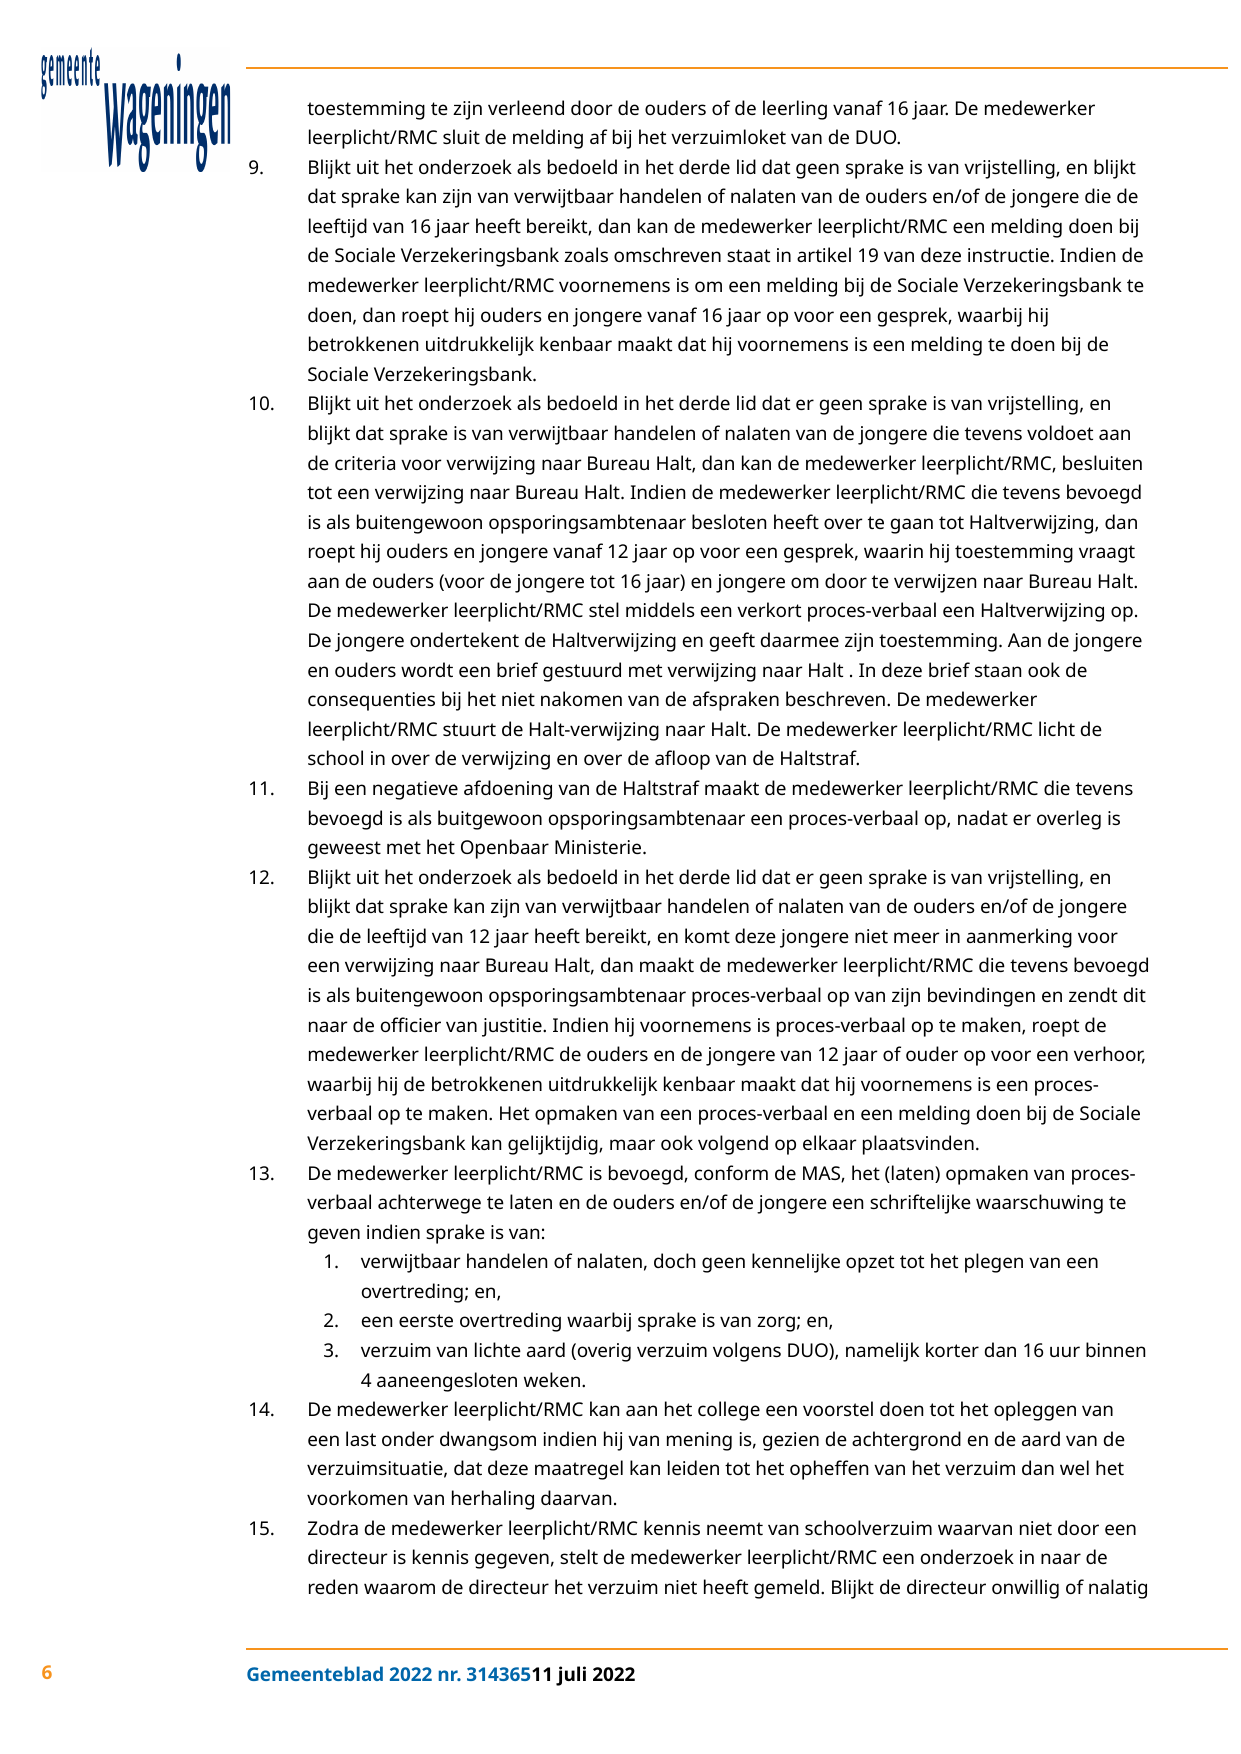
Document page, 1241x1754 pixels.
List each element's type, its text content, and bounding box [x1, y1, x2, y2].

list Bij een negatieve afdoening van de Haltstraf maakt de medewerker leerplicht/RMC die tevens bevoegd is als buitgewoon opsporingsambtenaar een proces-verbaal op, nadat er overleg is geweest met het Openbaar Ministerie. [248, 775, 1152, 860]
list Blijkt uit het onderzoek als bedoeld in het derde lid dat er geen sprake is van vrijstelling, en blijkt dat sprake kan zijn van verwijtbaar handelen of nalaten van de ouders en/of de jongere die de leeftijd van 12 jaar heeft bereikt, en komt deze jongere niet meer in aanmerking voor een verwijzing naar Bureau Halt, dan maakt de medewerker leerplicht/RMC die tevens bevoegd is als buitengewoon opsporingsambtenaar proces-verbaal op van zijn bevindingen en zendt dit naar de officier van justitie. Indien hij voornemens is proces-verbaal op te maken, roept de medewerker leerplicht/RMC de ouders en de jongere van 12 jaar of ouder op voor een verhoor, waarbij hij de betrokkenen uitdrukkelijk kenbaar maakt dat hij voornemens is een proces-verbaal op te maken. Het opmaken van een proces-verbaal en een melding doen bij de Sociale Verzekeringsbank kan gelijktijdig, maar ook volgend op elkaar plaatsvinden. [248, 864, 1152, 1156]
list verzuim van lichte aard (overig verzuim volgens DUO), namelijk korter dan 16 uur binnen 4 aaneengesloten weken. [323, 1337, 1152, 1393]
list De medewerker leerplicht/RMC is bevoegd, conform de MAS, het (laten) opmaken van proces-verbaal achterwege te laten en de ouders en/of de jongere een schriftelijke waarschuwing te geven indien sprake is van: [248, 1160, 1152, 1245]
list toestemming te zijn verleend door de ouders of de leerling vanaf 16 jaar. De medewerker leerplicht/RMC sluit de melding af bij het verzuimloket van de DUO. [248, 95, 1152, 150]
list Blijkt uit het onderzoek als bedoeld in het derde lid dat er geen sprake is van vrijstelling, en blijkt dat sprake is van verwijtbaar handelen of nalaten van de jongere die tevens voldoet aan de criteria voor verwijzing naar Bureau Halt, dan kan de medewerker leerplicht/RMC, besluiten tot een verwijzing naar Bureau Halt. Indien de medewerker leerplicht/RMC die tevens bevoegd is als buitengewoon opsporingsambtenaar besloten heeft over te gaan tot Haltverwijzing, dan roept hij ouders en jongere vanaf 12 jaar op voor een gesprek, waarin hij toestemming vraagt aan de ouders (voor de jongere tot 16 jaar) en jongere om door te verwijzen naar Bureau Halt. De medewerker leerplicht/RMC stel middels een verkort proces-verbaal een Haltverwijzing op. De jongere ondertekent de Haltverwijzing en geeft daarmee zijn toestemming. Aan de jongere en ouders wordt een brief gestuurd met verwijzing naar Halt . In deze brief staan ook de consequenties bij het niet nakomen van de afspraken beschreven. De medewerker leerplicht/RMC stuurt de Halt-verwijzing naar Halt. De medewerker leerplicht/RMC licht de school in over de verwijzing en over de afloop van de Haltstraf. [248, 391, 1152, 771]
list Zodra de medewerker leerplicht/RMC kennis neemt van schoolverzuim waarvan niet door een directeur is kennis gegeven, stelt de medewerker leerplicht/RMC een onderzoek in naar de reden waarom de directeur het verzuim niet heeft gemeld. Blijkt de directeur onwillig of nalatig [248, 1515, 1152, 1600]
list een eerste overtreding waarbij sprake is van zorg; en, [323, 1308, 1152, 1333]
list De medewerker leerplicht/RMC kan aan het college een voorstel doen tot het opleggen van een last onder dwangsom indien hij van mening is, gezien de achtergrond en de aard van de verzuimsituatie, dat deze maatregel kan leiden tot het opheffen van het verzuim dan wel het voorkomen van herhaling daarvan. [248, 1396, 1152, 1511]
picture [41, 47, 231, 172]
list verwijtbaar handelen of nalaten, doch geen kennelijke opzet tot het plegen van een overtreding; en, [323, 1248, 1152, 1304]
list Blijkt uit het onderzoek als bedoeld in het derde lid dat geen sprake is van vrijstelling, en blijkt dat sprake kan zijn van verwijtbaar handelen of nalaten van de ouders en/of de jongere die de leeftijd van 16 jaar heeft bereikt, dan kan de medewerker leerplicht/RMC een melding doen bij de Sociale Verzekeringsbank zoals omschreven staat in artikel 19 van deze instructie. Indien de medewerker leerplicht/RMC voornemens is om een melding bij de Sociale Verzekeringsbank te doen, dan roept hij ouders en jongere vanaf 16 jaar op voor een gesprek, waarbij hij betrokkenen uitdrukkelijk kenbaar maakt dat hij voornemens is een melding te doen bij de Sociale Verzekeringsbank. [248, 154, 1152, 387]
